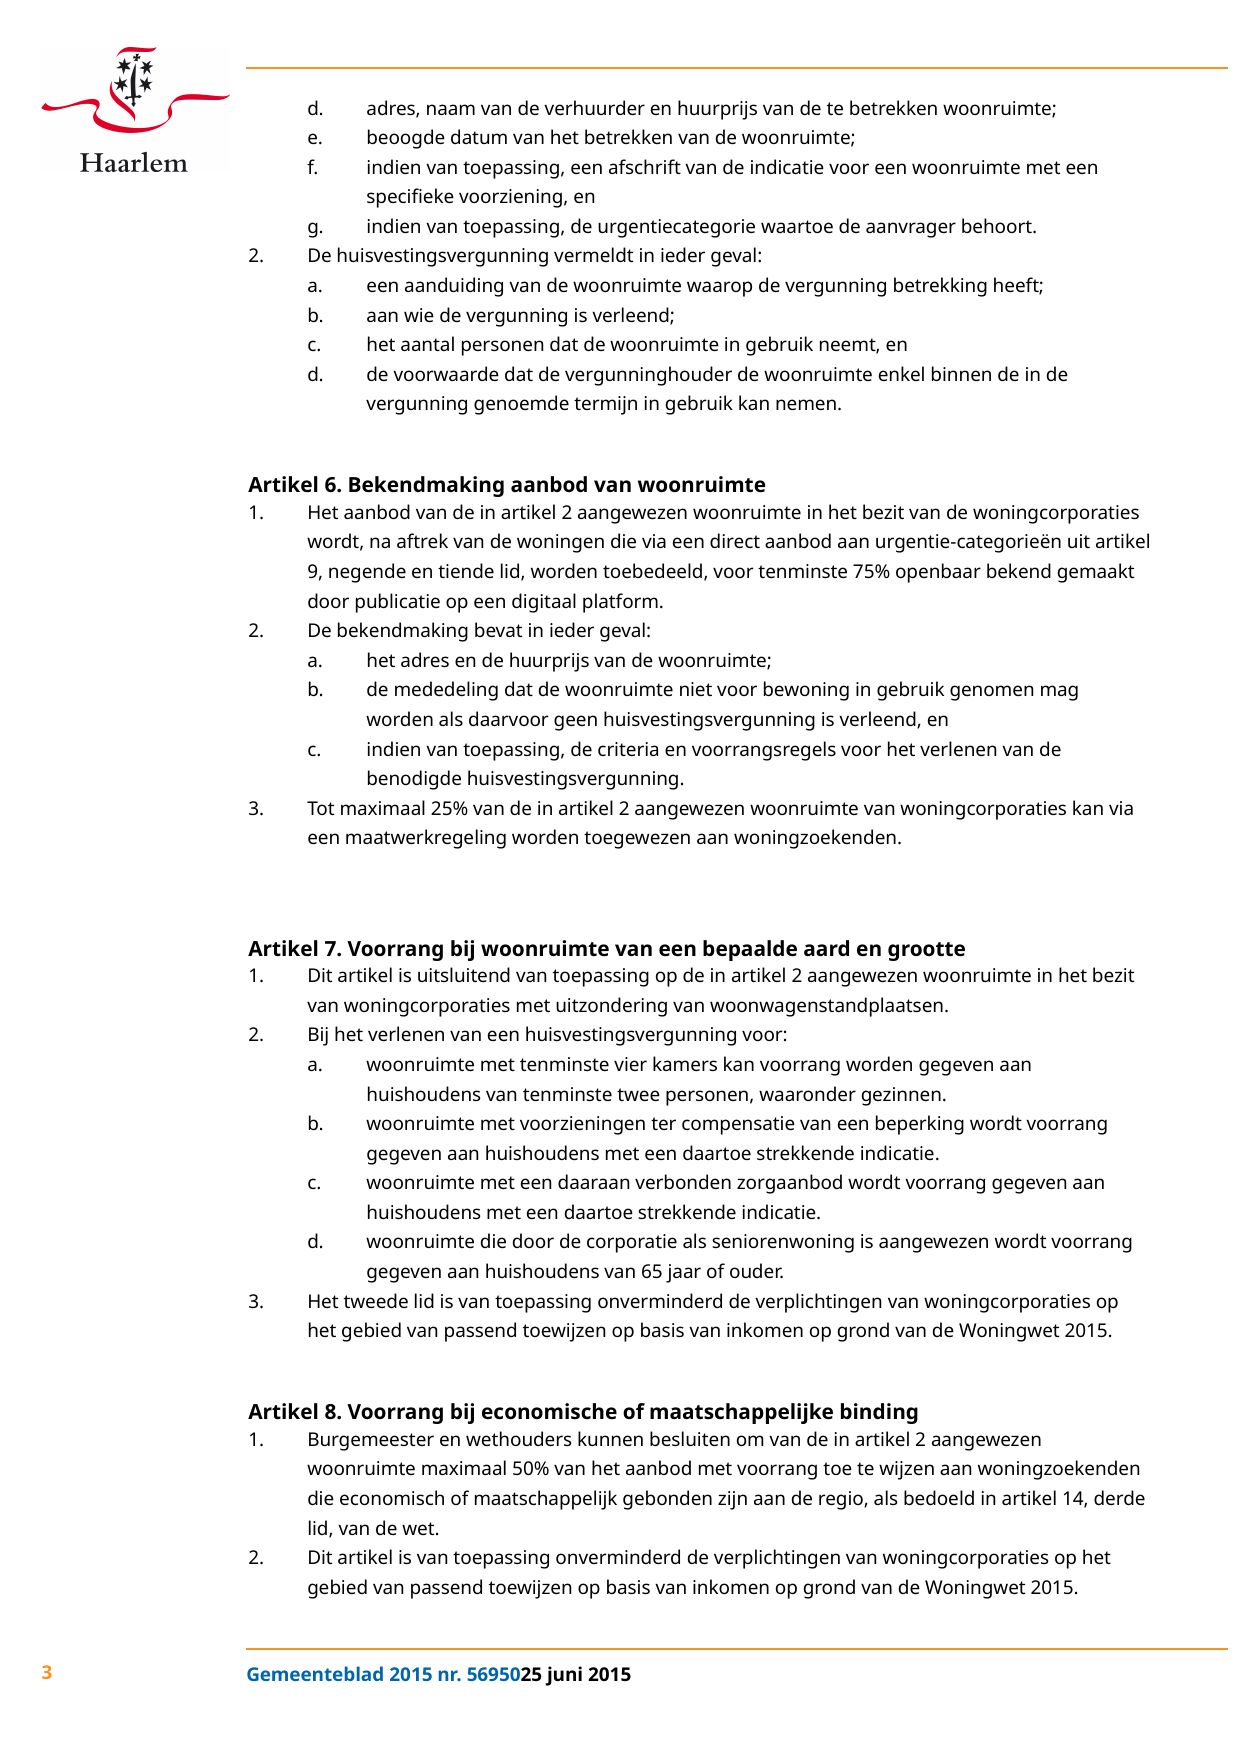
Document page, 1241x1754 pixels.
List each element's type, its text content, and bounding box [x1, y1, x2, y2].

list Burgemeester en wethouders kunnen besluiten om van de in artikel 2 aangewezen woonruimte maximaal 50% van het aanbod met voorrang toe te wijzen aan woningzoekenden die economisch of maatschappelijk gebonden zijn aan de regio, als bedoeld in artikel 14, derde lid, van de wet. [248, 1426, 1152, 1540]
list het adres en de huurprijs van de woonruimte; [307, 647, 1152, 673]
list het aantal personen dat de woonruimte in gebruik neemt, en [307, 331, 1152, 357]
list Het aanbod van de in artikel 2 aangewezen woonruimte in het bezit van de woningcorporaties wordt, na aftrek van de woningen die via een direct aanbod aan urgentie-categorieën uit artikel 9, negende en tiende lid, worden toebedeeld, voor tenminste 75% openbaar bekend gemaakt door publicatie op een digitaal platform. [248, 499, 1152, 613]
list indien van toepassing, de urgentiecategorie waartoe de aanvrager behoort. [307, 213, 1152, 239]
list indien van toepassing, de criteria en voorrangsregels voor het verlenen van de benodigde huisvestingsvergunning. [307, 736, 1152, 791]
list de voorwaarde dat de vergunninghouder de woonruimte enkel binnen de in de vergunning genoemde termijn in gebruik kan nemen. [307, 361, 1152, 416]
list adres, naam van de verhuurder en huurprijs van de te betrekken woonruimte; [307, 95, 1152, 121]
list indien van toepassing, een afschrift van de indicatie voor een woonruimte met een specifieke voorziening, en [307, 154, 1152, 209]
list aan wie de vergunning is verleend; [307, 302, 1152, 328]
list De huisvestingsvergunning vermeldt in ieder geval: [248, 243, 1152, 268]
list Het tweede lid is van toepassing onverminderd de verplichtingen van woningcorporaties op het gebied van passend toewijzen op basis van inkomen op grond van de Woningwet 2015. [248, 1288, 1152, 1343]
list beoogde datum van het betrekken van de woonruimte; [307, 124, 1152, 150]
list De bekendmaking bevat in ieder geval: [248, 617, 1152, 643]
picture [41, 47, 231, 172]
list woonruimte met voorzieningen ter compensatie van een beperking wordt voorrang gegeven aan huishoudens met een daartoe strekkende indicatie. [307, 1110, 1152, 1166]
list Dit artikel is van toepassing onverminderd de verplichtingen van woningcorporaties op het gebied van passend toewijzen op basis van inkomen op grond van de Woningwet 2015. [248, 1544, 1152, 1599]
text Artikel 7. Voorrang bij woonruimte van een bepaalde aard en grootte [248, 934, 1152, 962]
text Artikel 6. Bekendmaking aanbod van woonruimte [248, 471, 1152, 499]
list de mededeling dat de woonruimte niet voor bewoning in gebruik genomen mag worden als daarvoor geen huisvestingsvergunning is verleend, en [307, 677, 1152, 732]
list woonruimte met een daaraan verbonden zorgaanbod wordt voorrang gegeven aan huishoudens met een daartoe strekkende indicatie. [307, 1169, 1152, 1225]
list Bij het verlenen van een huisvestingsvergunning voor: [248, 1022, 1152, 1047]
list Tot maximaal 25% van de in artikel 2 aangewezen woonruimte van woningcorporaties kan via een maatwerkregeling worden toegewezen aan woningzoekenden. [248, 795, 1152, 850]
list Dit artikel is uitsluitend van toepassing op de in artikel 2 aangewezen woonruimte in het bezit van woningcorporaties met uitzondering van woonwagenstandplaatsen. [248, 962, 1152, 1018]
list een aanduiding van de woonruimte waarop de vergunning betrekking heeft; [307, 272, 1152, 298]
text Artikel 8. Voorrang bij economische of maatschappelijke binding [248, 1397, 1152, 1426]
list woonruimte die door de corporatie als seniorenwoning is aangewezen wordt voorrang gegeven aan huishoudens van 65 jaar of ouder. [307, 1229, 1152, 1284]
list woonruimte met tenminste vier kamers kan voorrang worden gegeven aan huishoudens van tenminste twee personen, waaronder gezinnen. [307, 1051, 1152, 1107]
